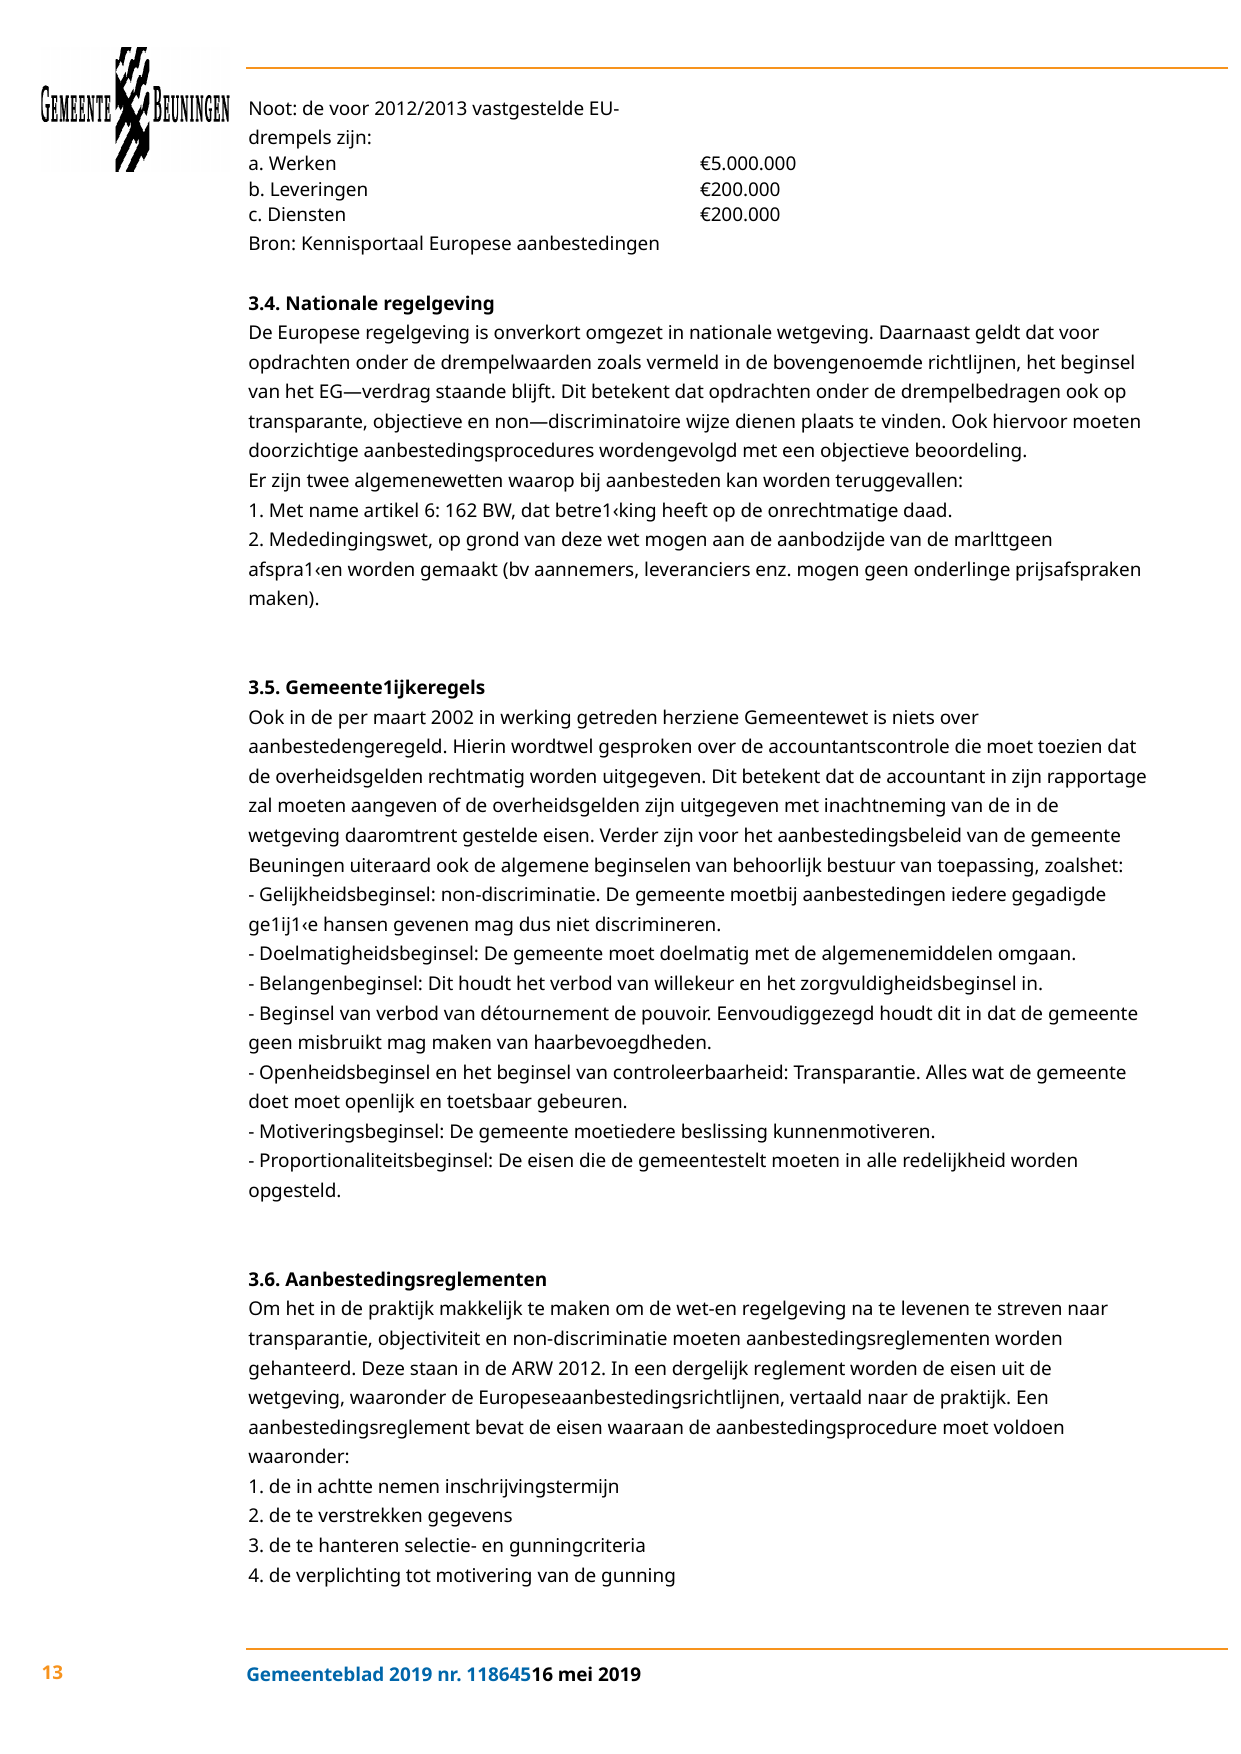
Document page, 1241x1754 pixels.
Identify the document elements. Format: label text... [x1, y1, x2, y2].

table_cell €5.000.000 [700, 150, 1152, 176]
text - Gelijkheidsbeginsel: non-discriminatie. De gemeente moetbij aanbestedingen iedere gegadigde ge1ij1‹e hansen gevenen mag dus niet discrimineren. [248, 881, 1152, 937]
text 4. de verplichting tot motivering van de gunning [248, 1562, 1152, 1587]
text De Europese regelgeving is onverkort omgezet in nationale wetgeving. Daarnaast geldt dat voor opdrachten onder de drempelwaarden zoals vermeld in de bovengenoemde richtlijnen, het beginsel van het EG—verdrag staande blijft. Dit betekent dat opdrachten onder de drempelbedragen ook op transparante, objectieve en non—discriminatoire wijze dienen plaats te vinden. Ook hiervoor moeten doorzichtige aanbestedingsprocedures wordengevolgd met een objectieve beoordeling. [248, 319, 1152, 463]
text - Doelmatigheidsbeginsel: De gemeente moet doelmatig met de algemenemiddelen omgaan. [248, 941, 1152, 966]
text 2. Mededingingswet, op grond van deze wet mogen aan de aanbodzijde van de marlttgeen afspra1‹en worden gemaakt (bv aannemers, leveranciers enz. mogen geen onderlinge prijsafspraken maken). [248, 526, 1152, 611]
text Ook in de per maart 2002 in werking getreden herziene Gemeentewet is niets over aanbestedengeregeld. Hierin wordtwel gesproken over de accountantscontrole die moet toezien dat de overheidsgelden rechtmatig worden uitgegeven. Dit betekent dat de accountant in zijn rapportage zal moeten aangeven of de overheidsgelden zijn uitgegeven met inachtneming van de in de wetgeving daaromtrent gestelde eisen. Verder zijn voor het aanbestedingsbeleid van de gemeente Beuningen uiteraard ook de algemene beginselen van behoorlijk bestuur van toepassing, zoalshet: [248, 704, 1152, 877]
table_cell €200.000 [700, 176, 1152, 202]
text - Belangenbeginsel: Dit houdt het verbod van willekeur en het zorgvuldigheidsbeginsel in. [248, 970, 1152, 996]
text - Openheidsbeginsel en het beginsel van controleerbaarheid: Transparantie. Alles wat de gemeente doet moet openlijk en toetsbaar gebeuren. [248, 1059, 1152, 1114]
table_cell €200.000 [700, 202, 1152, 227]
text 1. Met name artikel 6: 162 BW, dat betre1‹king heeft op de onrechtmatige daad. [248, 497, 1152, 522]
table_header [700, 95, 1152, 150]
text - Motiveringsbeginsel: De gemeente moetiedere beslissing kunnenmotiveren. [248, 1118, 1152, 1144]
text Er zijn twee algemenewetten waarop bij aanbesteden kan worden teruggevallen: [248, 467, 1152, 493]
picture [41, 47, 231, 172]
text 1. de in achtte nemen inschrijvingstermijn [248, 1473, 1152, 1499]
text 3.6. Aanbestedingsreglementen [248, 1266, 1152, 1292]
text Bron: Kennisportaal Europese aanbestedingen [248, 231, 1152, 256]
text - Beginsel van verbod van détournement de pouvoir. Eenvoudiggezegd houdt dit in dat de gemeente geen misbruikt mag maken van haarbevoegdheden. [248, 1000, 1152, 1055]
text 3.5. Gemeente1ijkeregels [248, 674, 1152, 700]
text Om het in de praktijk makkelijk te maken om de wet-en regelgeving na te levenen te streven naar transparantie, objectiviteit en non-discriminatie moeten aanbestedingsreglementen worden gehanteerd. Deze staan in de ARW 2012. In een dergelijk reglement worden de eisen uit de wetgeving, waaronder de Europeseaanbestedingsrichtlijnen, vertaald naar de praktijk. Een aanbestedingsreglement bevat de eisen waaraan de aanbestedingsprocedure moet voldoen waaronder: [248, 1296, 1152, 1469]
text 3. de te hanteren selectie- en gunningcriteria [248, 1532, 1152, 1558]
table_cell b. Leveringen [248, 176, 700, 202]
table_cell c. Diensten [248, 202, 700, 227]
table_cell a. Werken [248, 150, 700, 176]
text 3.4. Nationale regelgeving [248, 290, 1152, 315]
text 2. de te verstrekken gegevens [248, 1503, 1152, 1528]
table_header Noot: de voor 2012/2013 vastgestelde EU-drempels zijn: [248, 95, 700, 150]
text - Proportionaliteitsbeginsel: De eisen die de gemeentestelt moeten in alle redelijkheid worden opgesteld. [248, 1148, 1152, 1203]
